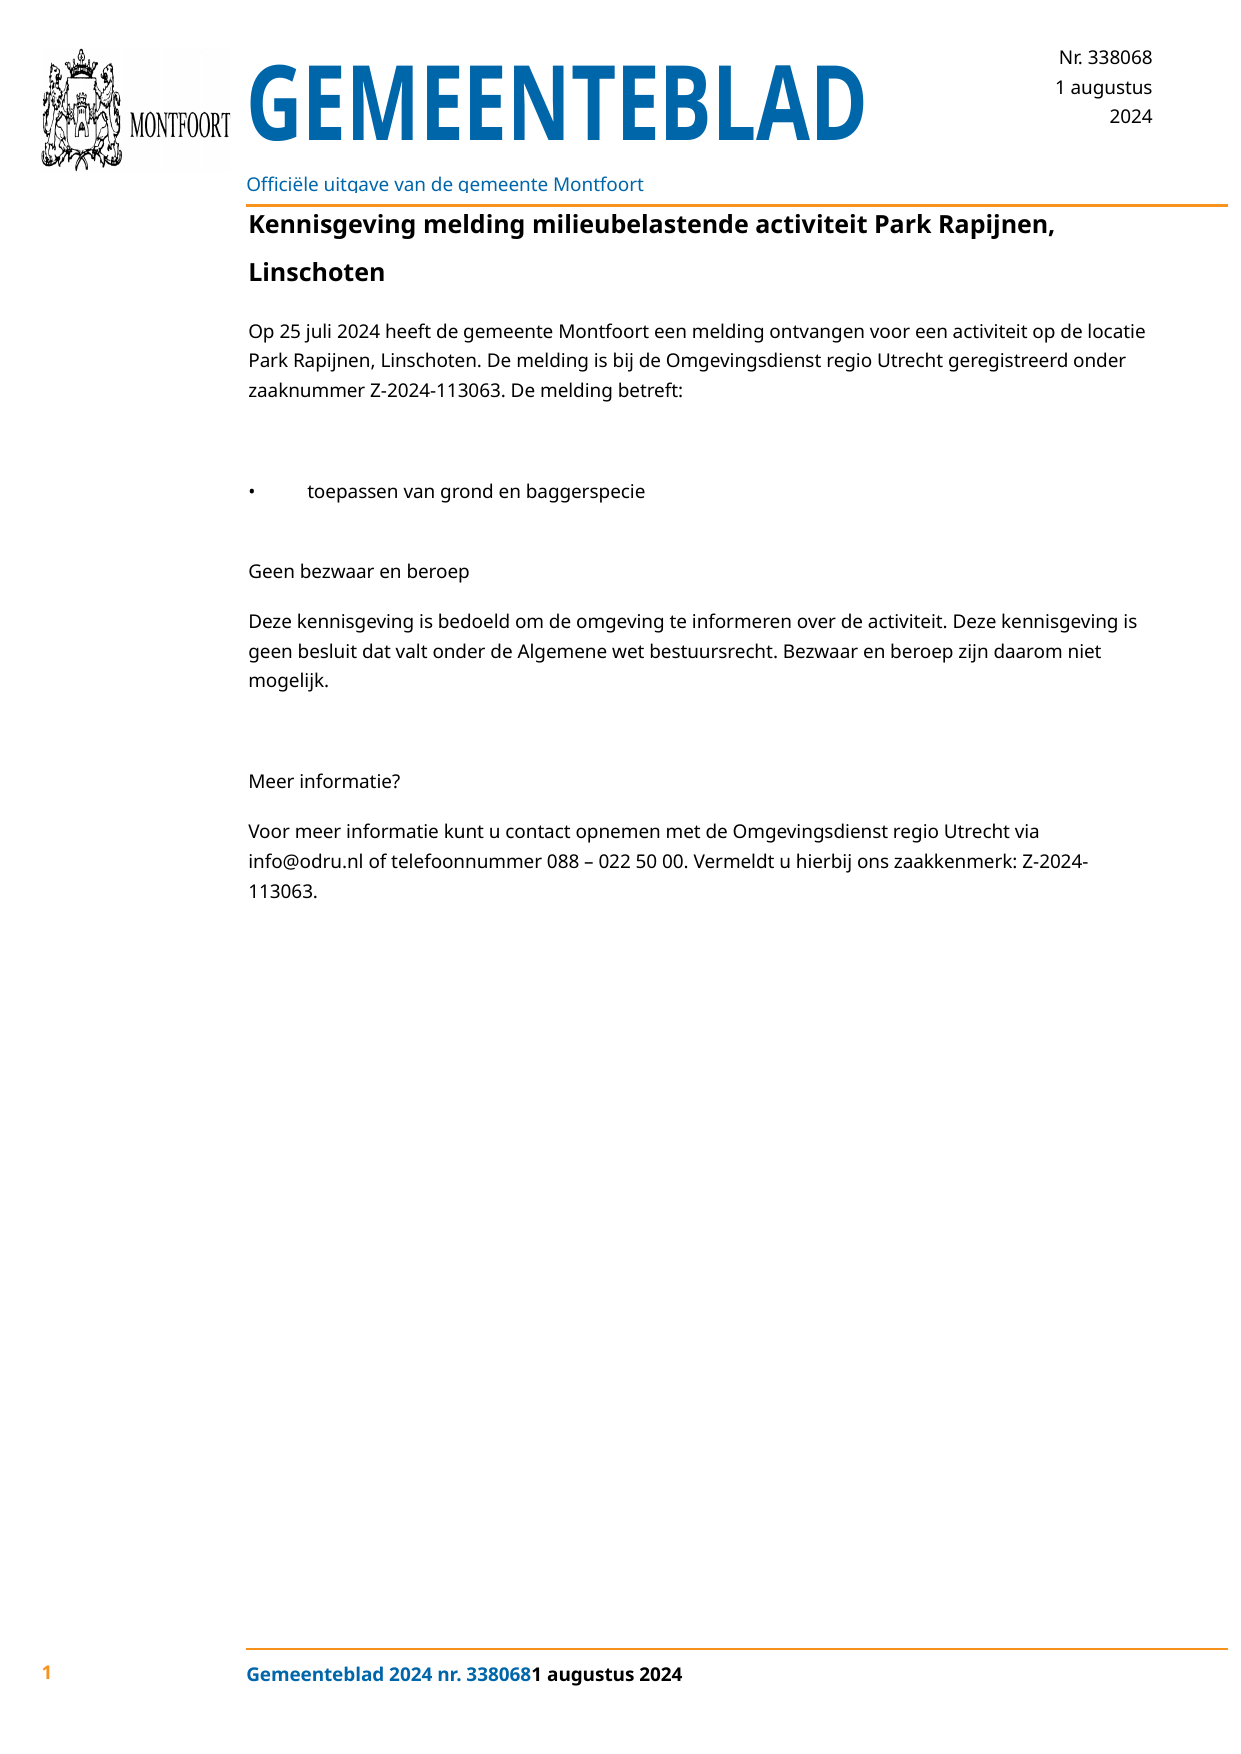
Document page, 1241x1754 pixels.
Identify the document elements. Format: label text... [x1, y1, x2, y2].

text Op 25 juli 2024 heeft de gemeente Montfoort een melding ontvangen voor een activiteit op de locatie Park Rapijnen, Linschoten. De melding is bij de Omgevingsdienst regio Utrecht geregistreerd onder zaaknummer Z-2024-113063. De melding betreft: [248, 318, 1152, 403]
text Voor meer informatie kunt u contact opnemen met de Omgevingsdienst regio Utrecht via info@odru.nl of telefoonnummer 088 – 022 50 00. Vermeldt u hierbij ons zaakkenmerk: Z-2024-113063. [248, 819, 1152, 904]
text Geen bezwaar en beroep [248, 558, 1152, 584]
text Kennisgeving melding milieubelastende activiteit Park Rapijnen, Linschoten [248, 207, 1152, 288]
picture [41, 47, 231, 172]
text Deze kennisgeving is bedoeld om de omgeving te informeren over de activiteit. Deze kennisgeving is geen besluit dat valt onder de Algemene wet bestuursrecht. Bezwaar en beroep zijn daarom niet mogelijk. [248, 608, 1152, 693]
text Meer informatie? [248, 768, 1152, 794]
list toepassen van grond en baggerspecie [248, 478, 1152, 504]
